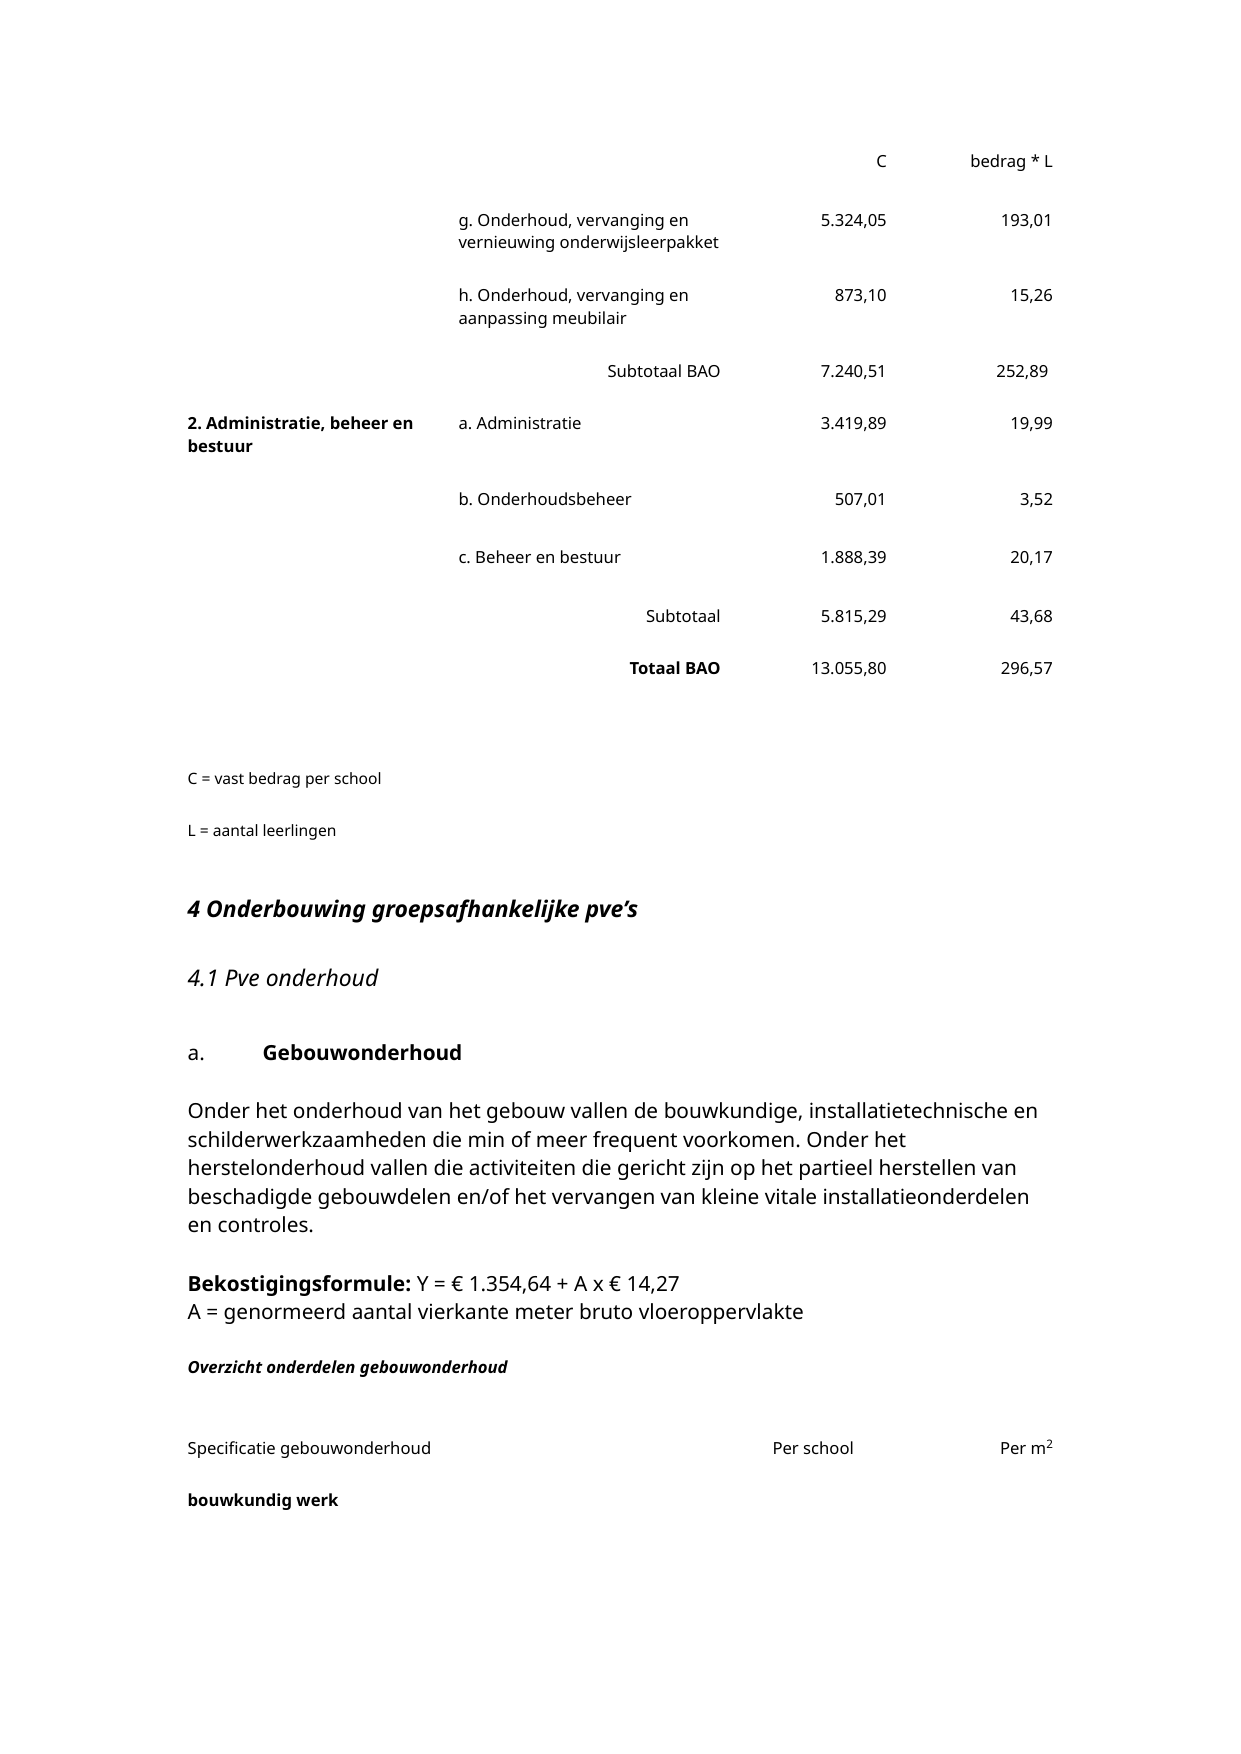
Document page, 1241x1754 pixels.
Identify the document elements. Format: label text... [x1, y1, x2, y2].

table_cell 13.055,80 [721, 657, 887, 710]
table_cell 43,68 [887, 604, 1053, 657]
table_cell Subtotaal [188, 604, 721, 657]
table_cell bouwkundig werk [188, 1489, 654, 1547]
table_cell 507,01 [721, 488, 887, 546]
text Overzicht onderdelen gebouwonderhoud [187, 1356, 1053, 1378]
table_cell 2. Administratie, beheer en bestuur [188, 412, 458, 487]
table_cell 15,26 [887, 284, 1053, 359]
table_cell [188, 488, 458, 546]
subtitle 4.1 Pve onderhoud [187, 962, 1053, 993]
table_header C [721, 150, 887, 208]
table_cell h. Onderhoud, vervanging en aanpassing meubilair [458, 284, 721, 359]
table_cell 7.240,51 [721, 359, 887, 412]
table_cell 193,01 [887, 209, 1053, 284]
table_cell 873,10 [721, 284, 887, 359]
list Gebouwonderhoud [187, 1038, 1053, 1067]
table_header [188, 150, 721, 208]
table_cell 252,89 [887, 359, 1053, 412]
text Bekostigingsformule: Y = € 1.354,64 + A x € 14,27 [187, 1269, 1053, 1297]
table_cell b. Onderhoudsbeheer [458, 488, 721, 546]
table_cell 19,99 [887, 412, 1053, 487]
table_cell [188, 209, 458, 284]
text Onder het onderhoud van het gebouw vallen de bouwkundige, installatietechnische en schilderwerkzaamheden die min of meer frequent voorkomen. Onder het herstelonderhoud vallen die activiteiten die gericht zijn op het partieel herstellen van beschadigde gebouwdelen en/of het vervangen van kleine vitale installatieonderdelen en controles. [187, 1097, 1053, 1239]
text A = genormeerd aantal vierkante meter bruto vloeroppervlakte [187, 1297, 1053, 1326]
table_cell 5.815,29 [721, 604, 887, 657]
table_cell 296,57 [887, 657, 1053, 710]
table_cell g. Onderhoud, vervanging en vernieuwing onderwijsleerpakket [458, 209, 721, 284]
subtitle 4 Onderbouwing groepsafhankelijke pve’s [187, 893, 1053, 924]
table_cell 5.324,05 [721, 209, 887, 284]
table_header Per school [655, 1436, 853, 1489]
table_cell c. Beheer en bestuur [458, 546, 721, 604]
table_cell 3,52 [887, 488, 1053, 546]
table_header bedrag * L [887, 150, 1053, 208]
text L = aantal leerlingen [187, 819, 1053, 841]
table_cell Totaal BAO [188, 657, 721, 710]
table_cell [188, 284, 458, 359]
table_cell a. Administratie [458, 412, 721, 487]
table_header Specificatie gebouwonderhoud [188, 1436, 654, 1489]
table_cell 20,17 [887, 546, 1053, 604]
table_cell 1.888,39 [721, 546, 887, 604]
text C = vast bedrag per school [187, 768, 1053, 789]
table_cell 3.419,89 [721, 412, 887, 487]
table_cell [854, 1489, 1053, 1547]
table_cell [188, 546, 458, 604]
table_cell [655, 1489, 853, 1547]
table_cell Subtotaal BAO [188, 359, 721, 412]
table_header Per m2 [854, 1436, 1053, 1489]
